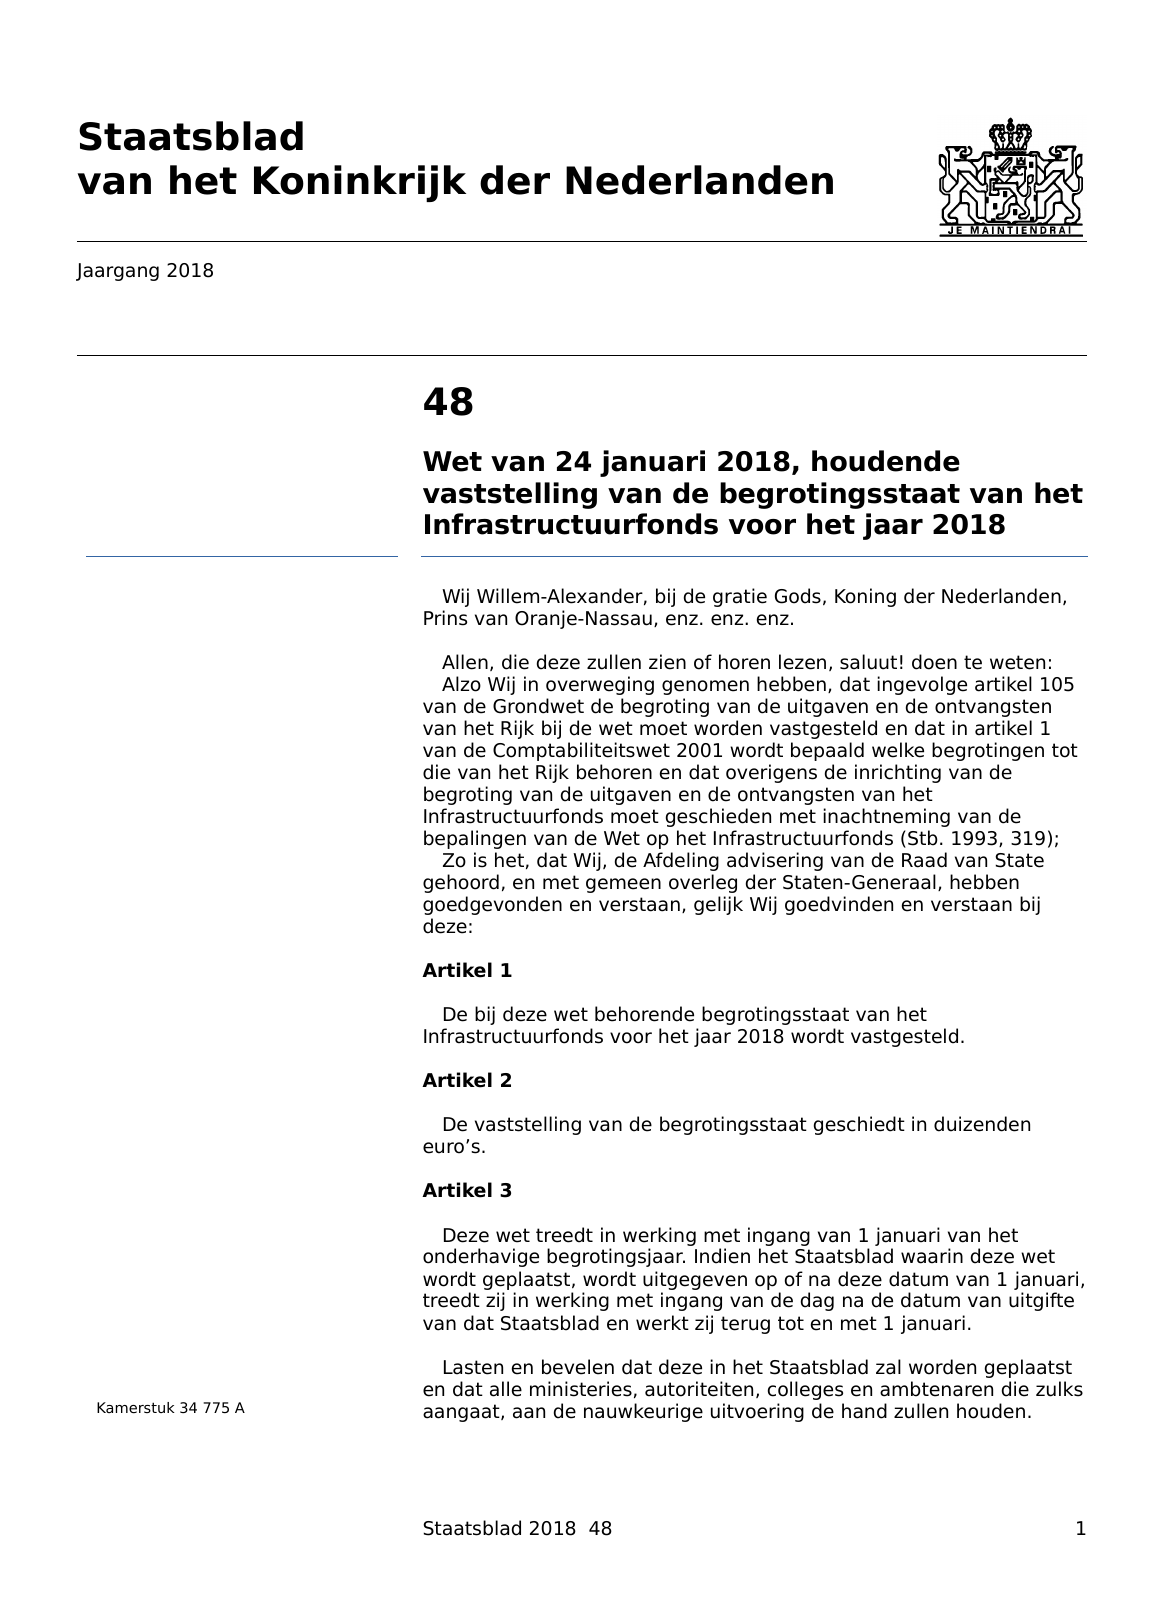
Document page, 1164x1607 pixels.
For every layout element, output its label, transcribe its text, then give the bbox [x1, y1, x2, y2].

table_cell Jaargang 2018 [77, 242, 1087, 355]
text Wij Willem-Alexander, bij de gratie Gods, Koning der Nederlanden, Prins van Oranje-Nassau, enz. enz. enz. [422, 586, 1087, 629]
subtitle Artikel 3 [422, 1180, 1087, 1202]
subtitle Artikel 1 [422, 960, 1087, 982]
text Alzo Wij in overweging genomen hebben, dat ingevolge artikel 105 van de Grondwet de begroting van de uitgaven en de ontvangsten van het Rijk bij de wet moet worden vastgesteld en dat in artikel 1 van de Comptabiliteitswet 2001 wordt bepaald welke begrotingen tot die van het Rijk behoren en dat overigens de inrichting van de begroting van de uitgaven en de ontvangsten van het Infrastructuurfonds moet geschieden met inachtneming van de bepalingen van de Wet op het Infrastructuurfonds (Stb. 1993, 319); [422, 674, 1087, 849]
subtitle 48 [422, 381, 1087, 424]
text Kamerstuk 34 775 A [77, 1399, 396, 1416]
text De vaststelling van de begrotingsstaat geschiedt in duizenden euro’s. [422, 1114, 1087, 1158]
text Deze wet treedt in werking met ingang van 1 januari van het onderhavige begrotingsjaar. Indien het Staatsblad waarin deze wet wordt geplaatst, wordt uitgegeven op of na deze datum van 1 januari, treedt zij in werking met ingang van de dag na de datum van uitgifte van dat Staatsblad en werkt zij terug tot en met 1 januari. [422, 1224, 1087, 1334]
table_header Staatsblad van het Koninkrijk der Nederlanden [77, 100, 886, 241]
text Allen, die deze zullen zien of horen lezen, saluut! doen te weten: [422, 652, 1087, 674]
text De bij deze wet behorende begrotingsstaat van het Infrastructuurfonds voor het jaar 2018 wordt vastgesteld. [422, 1004, 1087, 1048]
subtitle Artikel 2 [422, 1070, 1087, 1092]
text Wet van 24 januari 2018, houdende vaststelling van de begrotingsstaat van het Infrastructuurfonds voor het jaar 2018 [422, 447, 1087, 541]
text Lasten en bevelen dat deze in het Staatsblad zal worden geplaatst en dat alle ministeries, autoriteiten, colleges en ambtenaren die zulks aangaat, aan de nauwkeurige uitvoering de hand zullen houden. [422, 1357, 1087, 1422]
table_header [886, 100, 1087, 241]
picture [936, 115, 1087, 240]
text Zo is het, dat Wij, de Afdeling advisering van de Raad van State gehoord, en met gemeen overleg der Staten-Generaal, hebben goedgevonden en verstaan, gelijk Wij goedvinden en verstaan bij deze: [422, 849, 1087, 937]
